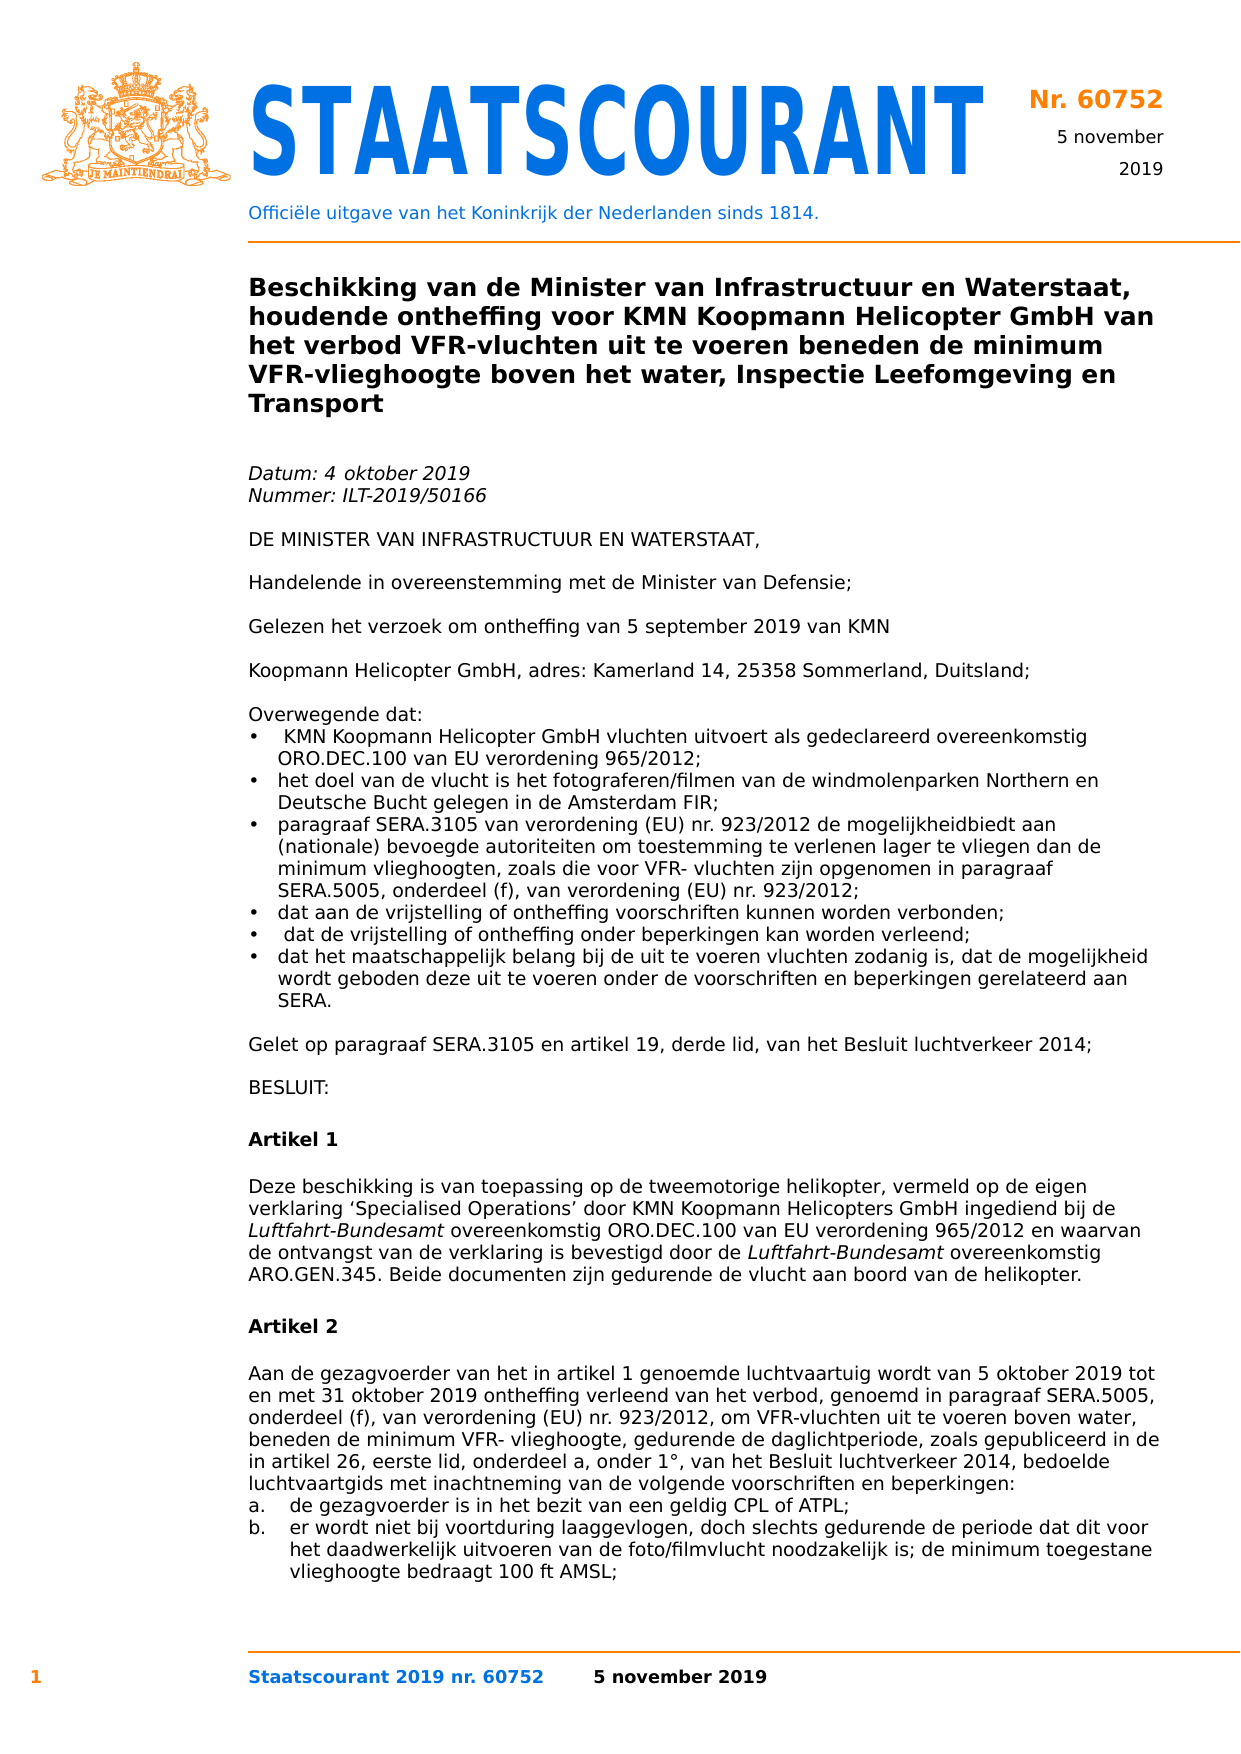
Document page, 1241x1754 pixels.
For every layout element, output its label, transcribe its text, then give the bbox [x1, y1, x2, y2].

text Koopmann Helicopter GmbH, adres: Kamerland 14, 25358 Sommerland, Duitsland; [248, 660, 1163, 682]
text Nummer: ILT-2019/50166 [248, 484, 1163, 507]
table_header Nr. 60752 [998, 62, 1240, 121]
table_header STAATSCOURANT [248, 62, 998, 203]
subtitle Beschikking van de Minister van Infrastructuur en Waterstaat, houdende ontheffing voor KMN Koopmann Helicopter GmbH van het verbod VFR-vluchten uit te voeren beneden de minimum VFR-vlieghoogte boven het water, Inspectie Leefomgeving en Transport [248, 273, 1163, 419]
text Datum: 4 oktober 2019 [248, 463, 1163, 484]
table_header [25, 62, 248, 241]
text • paragraaf SERA.3105 van verordening (EU) nr. 923/2012 de mogelijkheidbiedt aan (nationale) bevoegde autoriteiten om toestemming te verlenen lager te vliegen dan de minimum vlieghoogten, zoals die voor VFR- vluchten zijn opgenomen in paragraaf SERA.5005, onderdeel (f), van verordening (EU) nr. 923/2012; [248, 814, 1163, 902]
text Overwegende dat: [248, 704, 1163, 726]
text Gelet op paragraaf SERA.3105 en artikel 19, derde lid, van het Besluit luchtverkeer 2014; [248, 1033, 1163, 1055]
text • dat het maatschappelijk belang bij de uit te voeren vluchten zodanig is, dat de mogelijkheid wordt geboden deze uit te voeren onder de voorschriften en beperkingen gerelateerd aan SERA. [248, 946, 1163, 1012]
text • KMN Koopmann Helicopter GmbH vluchten uitvoert als gedeclareerd overeenkomstig ORO.DEC.100 van EU verordening 965/2012; [248, 726, 1163, 770]
picture [41, 62, 231, 186]
subtitle Artikel 1 [248, 1129, 1163, 1151]
text Handelende in overeenstemming met de Minister van Defensie; [248, 572, 1163, 594]
table_cell Officiële uitgave van het Koninkrijk der Nederlanden sinds 1814. [248, 203, 1240, 241]
text Deze beschikking is van toepassing op de tweemotorige helikopter, vermeld op de eigen verklaring ‘Specialised Operations’ door KMN Koopmann Helicopters GmbH ingediend bij de Luftfahrt-Bundesamt overeenkomstig ORO.DEC.100 van EU verordening 965/2012 en waarvan de ontvangst van de verklaring is bevestigd door de Luftfahrt-Bundesamt overeenkomstig ARO.GEN.345. Beide documenten zijn gedurende de vlucht aan boord van de helikopter. [248, 1176, 1163, 1286]
table_cell 2019 [998, 153, 1240, 203]
text DE MINISTER VAN INFRASTRUCTUUR EN WATERSTAAT, [248, 528, 1163, 550]
text • het doel van de vlucht is het fotograferen/filmen van de windmolenparken Northern en Deutsche Bucht gelegen in de Amsterdam FIR; [248, 770, 1163, 814]
text Gelezen het verzoek om ontheffing van 5 september 2019 van KMN [248, 616, 1163, 638]
subtitle Artikel 2 [248, 1316, 1163, 1338]
text Aan de gezagvoerder van het in artikel 1 genoemde luchtvaartuig wordt van 5 oktober 2019 tot en met 31 oktober 2019 ontheffing verleend van het verbod, genoemd in paragraaf SERA.5005, onderdeel (f), van verordening (EU) nr. 923/2012, om VFR-vluchten uit te voeren boven water, beneden de minimum VFR- vlieghoogte, gedurende de daglichtperiode, zoals gepubliceerd in de in artikel 26, eerste lid, onderdeel a, onder 1°, van het Besluit luchtverkeer 2014, bedoelde luchtvaartgids met inachtneming van de volgende voorschriften en beperkingen: [248, 1363, 1163, 1495]
text b. er wordt niet bij voortduring laaggevlogen, doch slechts gedurende de periode dat dit voor het daadwerkelijk uitvoeren van de foto/filmvlucht noodzakelijk is; de minimum toegestane vlieghoogte bedraagt 100 ft AMSL; [248, 1517, 1163, 1583]
text • dat aan de vrijstelling of ontheffing voorschriften kunnen worden verbonden; [248, 902, 1163, 924]
text • dat de vrijstelling of ontheffing onder beperkingen kan worden verleend; [248, 924, 1163, 946]
table_cell 5 november [998, 121, 1240, 153]
text BESLUIT: [248, 1077, 1163, 1099]
text a. de gezagvoerder is in het bezit van een geldig CPL of ATPL; [248, 1495, 1163, 1517]
